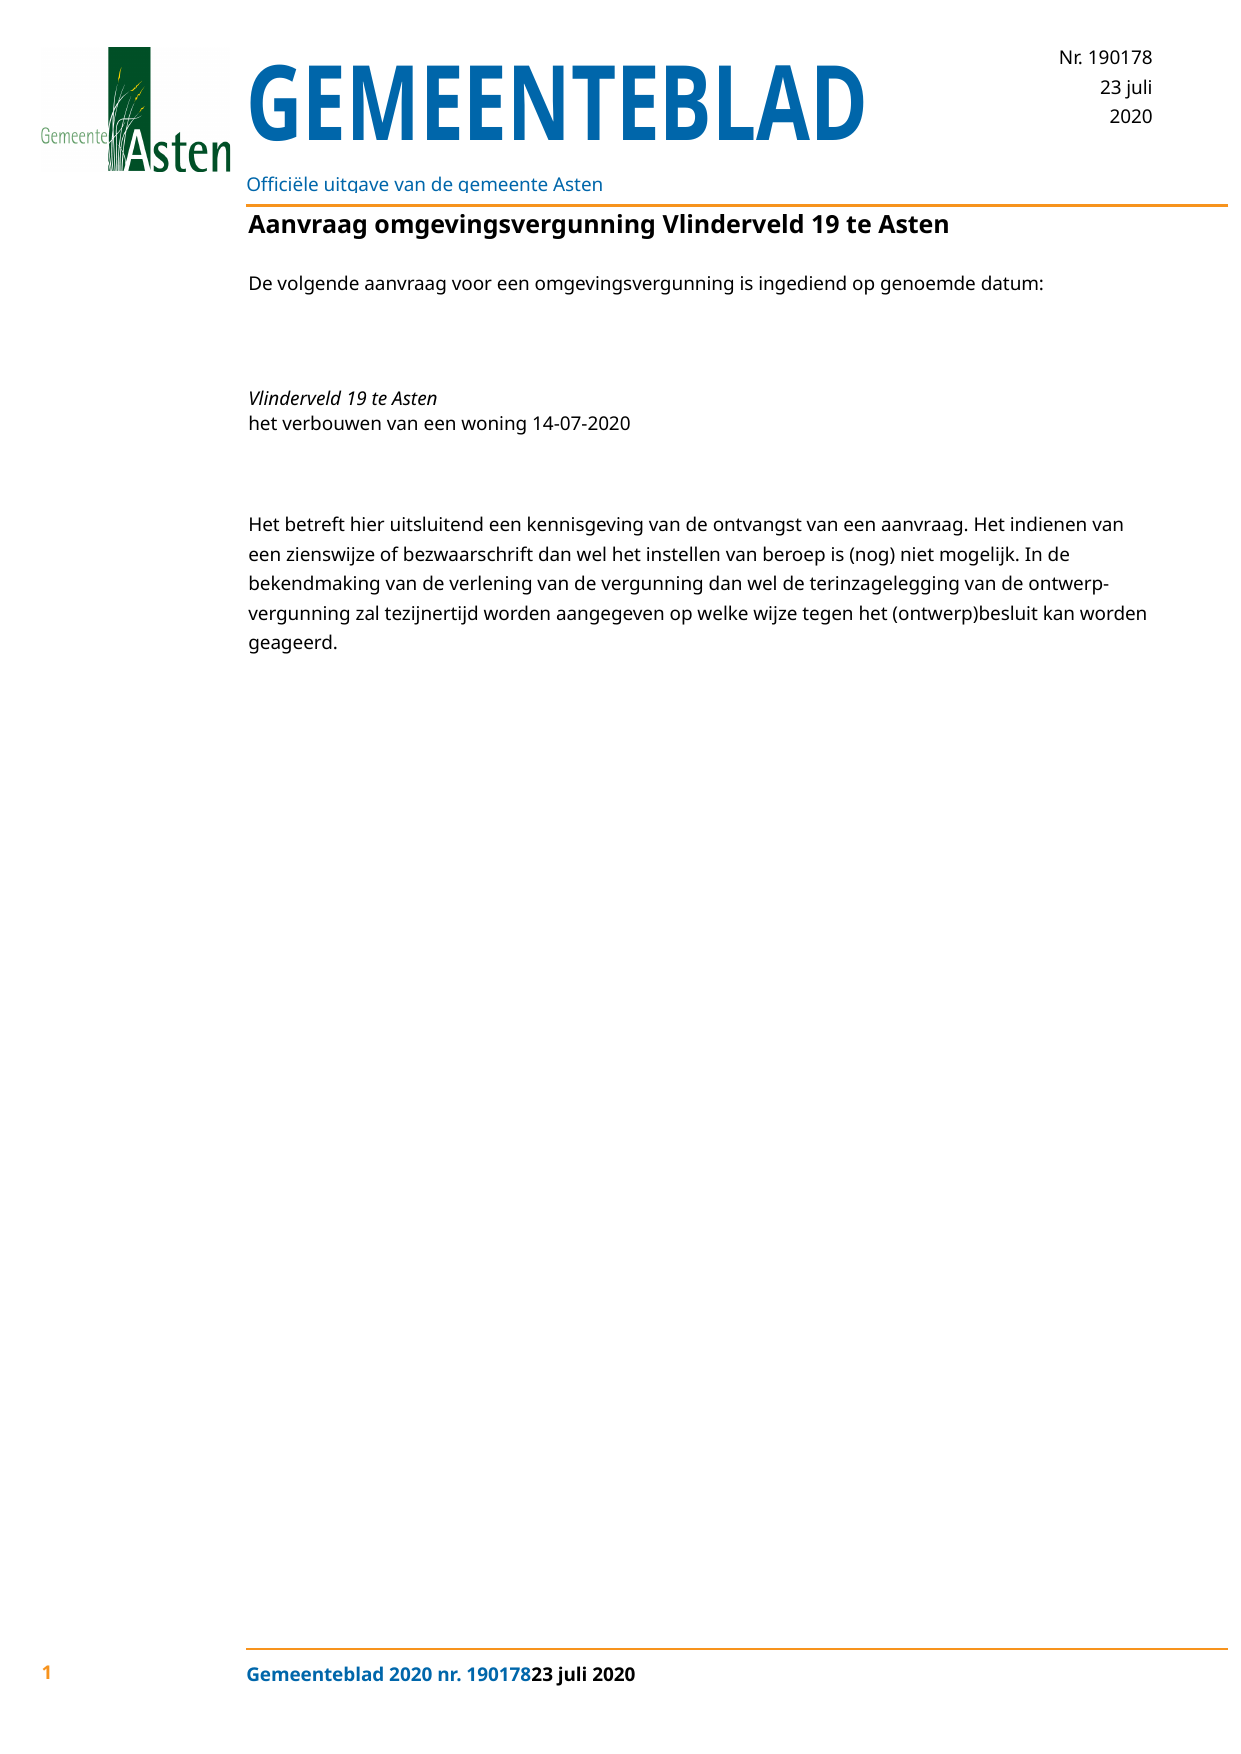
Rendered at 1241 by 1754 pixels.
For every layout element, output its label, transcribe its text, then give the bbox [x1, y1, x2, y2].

text Aanvraag omgevingsvergunning Vlinderveld 19 te Asten [248, 207, 1152, 241]
text het verbouwen van een woning 14-07-2020 [248, 410, 1152, 436]
picture [41, 47, 231, 172]
text Het betreft hier uitsluitend een kennisgeving van de ontvangst van een aanvraag. Het indienen van een zienswijze of bezwaarschrift dan wel het instellen van beroep is (nog) niet mogelijk. In de bekendmaking van de verlening van de vergunning dan wel de terinzagelegging van de ontwerp-vergunning zal tezijnertijd worden aangegeven op welke wijze tegen het (ontwerp)besluit kan worden geageerd. [248, 511, 1152, 655]
text De volgende aanvraag voor een omgevingsvergunning is ingediend op genoemde datum: [248, 270, 1152, 296]
text Vlinderveld 19 te Asten [248, 385, 1152, 410]
